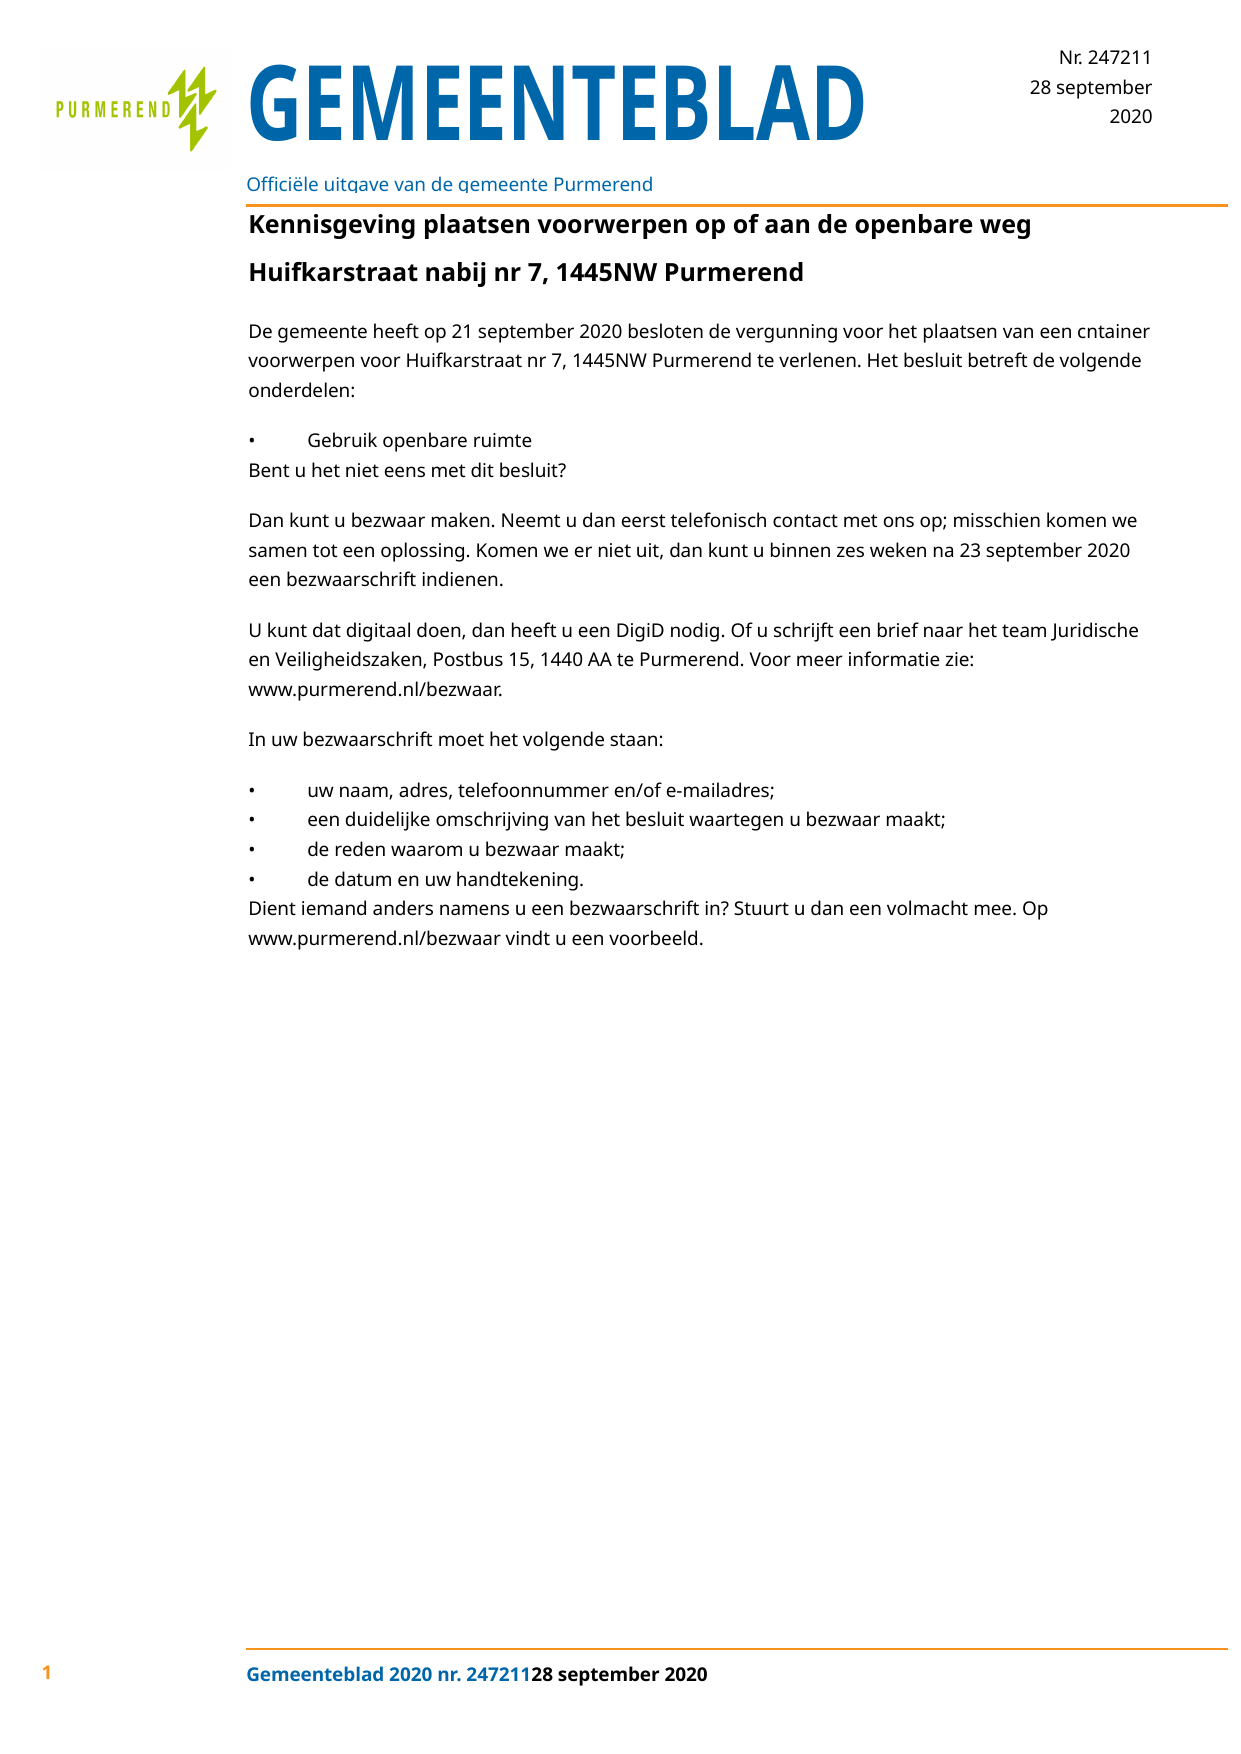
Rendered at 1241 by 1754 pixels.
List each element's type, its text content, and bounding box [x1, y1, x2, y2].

text De gemeente heeft op 21 september 2020 besloten de vergunning voor het plaatsen van een cntainer voorwerpen voor Huifkarstraat nr 7, 1445NW Purmerend te verlenen. Het besluit betreft de volgende onderdelen: [248, 318, 1152, 403]
text Dan kunt u bezwaar maken. Neemt u dan eerst telefonisch contact met ons op; misschien komen we samen tot een oplossing. Komen we er niet uit, dan kunt u binnen zes weken na 23 september 2020 een bezwaarschrift indienen. [248, 507, 1152, 592]
list Gebruik openbare ruimte [248, 427, 1152, 453]
text In uw bezwaarschrift moet het volgende staan: [248, 727, 1152, 752]
text Dient iemand anders namens u een bezwaarschrift in? Stuurt u dan een volmacht mee. Op www.purmerend.nl/bezwaar vindt u een voorbeeld. [248, 895, 1152, 951]
list uw naam, adres, telefoonnummer en/of e-mailadres; [248, 777, 1152, 803]
text U kunt dat digitaal doen, dan heeft u een DigiD nodig. Of u schrijft een brief naar het team Juridische en Veiligheidszaken, Postbus 15, 1440 AA te Purmerend. Voor meer informatie zie: www.purmerend.nl/bezwaar. [248, 617, 1152, 702]
text Kennisgeving plaatsen voorwerpen op of aan de openbare weg Huifkarstraat nabij nr 7, 1445NW Purmerend [248, 207, 1152, 288]
list de datum en uw handtekening. [248, 866, 1152, 892]
list een duidelijke omschrijving van het besluit waartegen u bezwaar maakt; [248, 807, 1152, 832]
picture [41, 47, 231, 172]
text Bent u het niet eens met dit besluit? [248, 457, 1152, 483]
list de reden waarom u bezwaar maakt; [248, 836, 1152, 862]
